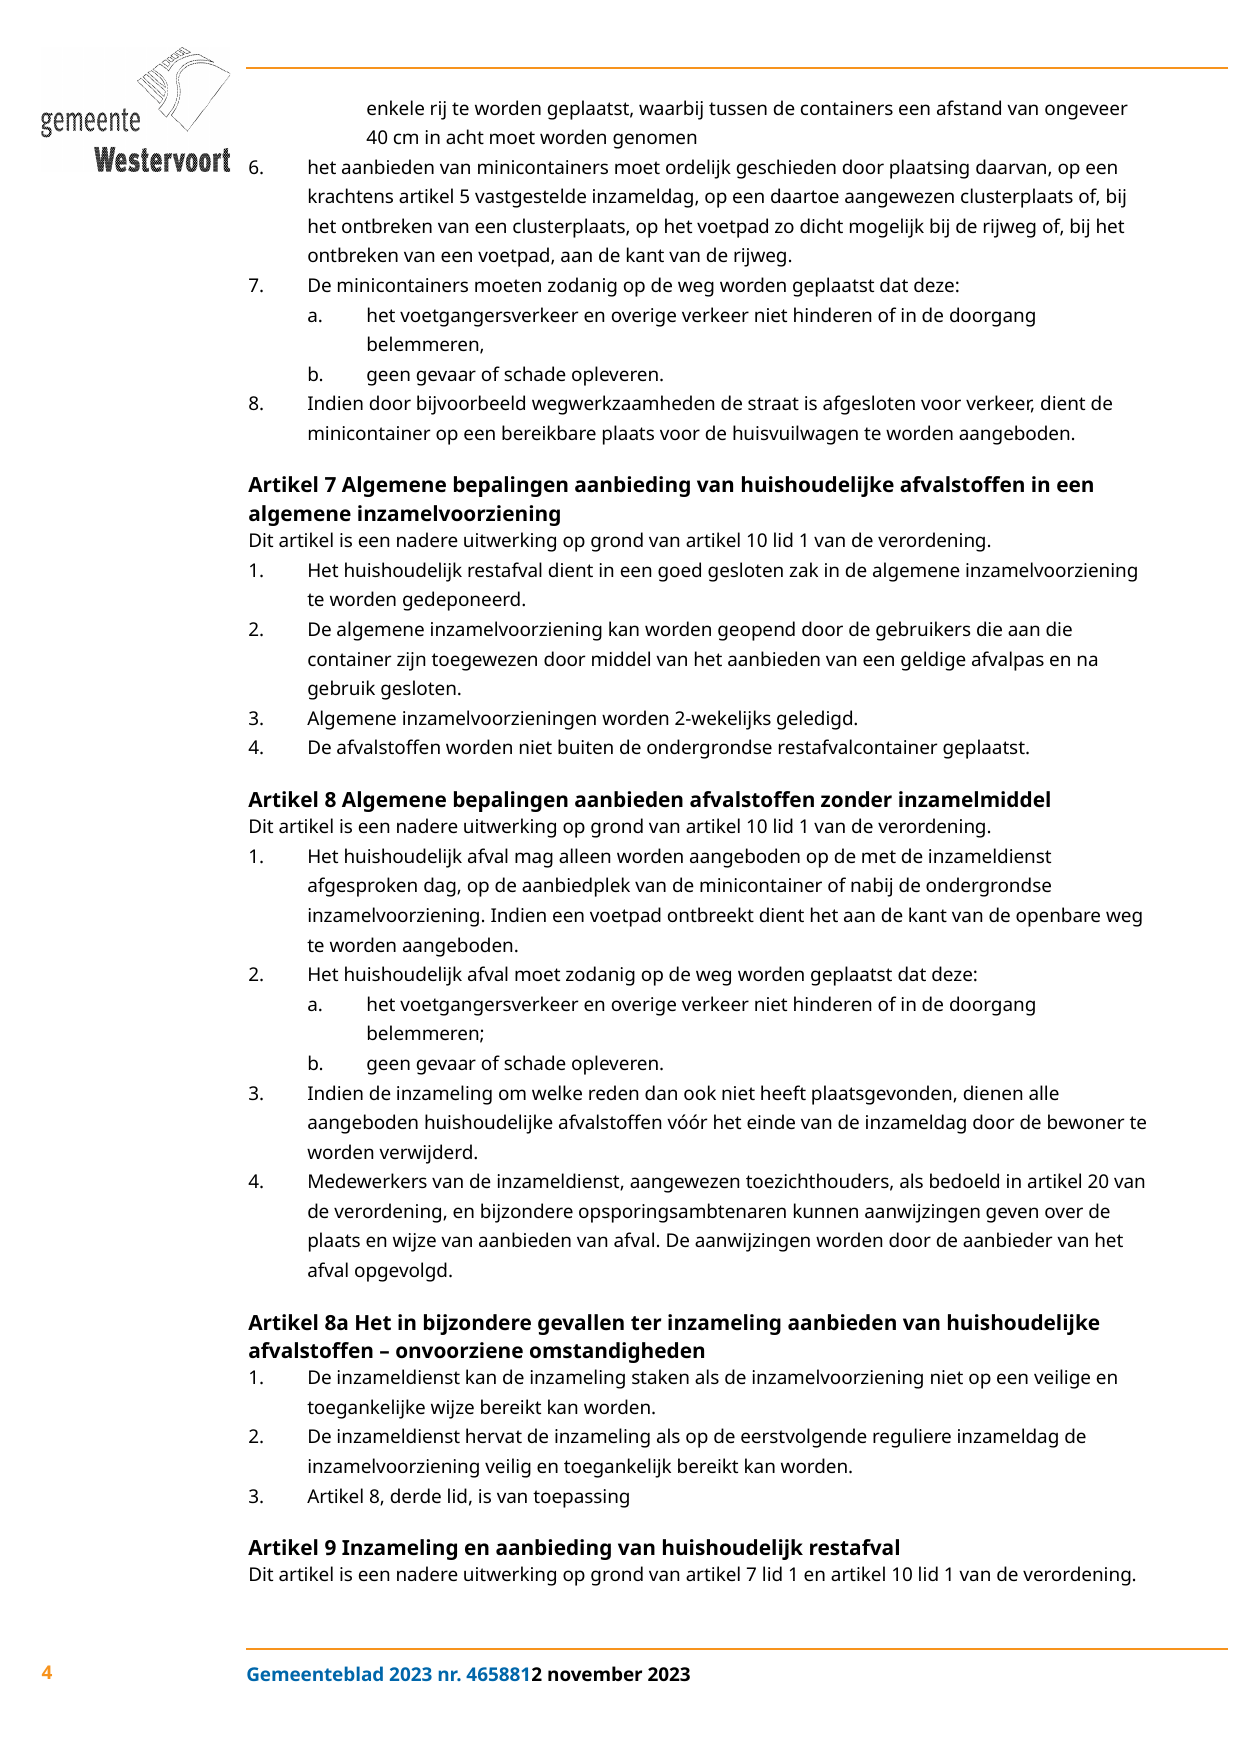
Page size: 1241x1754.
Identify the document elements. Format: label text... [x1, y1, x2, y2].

list geen gevaar of schade opleveren. [307, 361, 1152, 387]
list het voetgangersverkeer en overige verkeer niet hinderen of in de doorgang belemmeren, [307, 302, 1152, 357]
text Artikel 8 Algemene bepalingen aanbieden afvalstoffen zonder inzamelmiddel [248, 785, 1152, 813]
list Het huishoudelijk restafval dient in een goed gesloten zak in de algemene inzamelvoorziening te worden gedeponeerd. [248, 557, 1152, 612]
text Dit artikel is een nadere uitwerking op grond van artikel 7 lid 1 en artikel 10 lid 1 van de verordening. [248, 1562, 1152, 1587]
list Algemene inzamelvoorzieningen worden 2-wekelijks geledigd. [248, 705, 1152, 731]
text Artikel 9 Inzameling en aanbieding van huishoudelijk restafval [248, 1533, 1152, 1562]
list De algemene inzamelvoorziening kan worden geopend door de gebruikers die aan die container zijn toegewezen door middel van het aanbieden van een geldige afvalpas en na gebruik gesloten. [248, 616, 1152, 701]
list Indien door bijvoorbeeld wegwerkzaamheden de straat is afgesloten voor verkeer, dient de minicontainer op een bereikbare plaats voor de huisvuilwagen te worden aangeboden. [248, 391, 1152, 446]
list Indien de inzameling om welke reden dan ook niet heeft plaatsgevonden, dienen alle aangeboden huishoudelijke afvalstoffen vóór het einde van de inzameldag door de bewoner te worden verwijderd. [248, 1080, 1152, 1164]
text Artikel 8a Het in bijzondere gevallen ter inzameling aanbieden van huishoudelijke afvalstoffen – onvoorziene omstandigheden [248, 1308, 1152, 1364]
list De inzameldienst hervat de inzameling als op de eerstvolgende reguliere inzameldag de inzamelvoorziening veilig en toegankelijk bereikt kan worden. [248, 1424, 1152, 1479]
picture [41, 47, 231, 172]
list Het huishoudelijk afval mag alleen worden aangeboden op de met de inzameldienst afgesproken dag, op de aanbiedplek van de minicontainer of nabij de ondergrondse inzamelvoorziening. Indien een voetpad ontbreekt dient het aan de kant van de openbare weg te worden aangeboden. [248, 843, 1152, 957]
list De inzameldienst kan de inzameling staken als de inzamelvoorziening niet op een veilige en toegankelijke wijze bereikt kan worden. [248, 1364, 1152, 1420]
list Het huishoudelijk afval moet zodanig op de weg worden geplaatst dat deze: [248, 961, 1152, 987]
list De afvalstoffen worden niet buiten de ondergrondse restafvalcontainer geplaatst. [248, 734, 1152, 760]
list geen gevaar of schade opleveren. [307, 1050, 1152, 1076]
list enkele rij te worden geplaatst, waarbij tussen de containers een afstand van ongeveer 40 cm in acht moet worden genomen [307, 95, 1152, 150]
text Dit artikel is een nadere uitwerking op grond van artikel 10 lid 1 van de verordening. [248, 813, 1152, 839]
text Dit artikel is een nadere uitwerking op grond van artikel 10 lid 1 van de verordening. [248, 527, 1152, 553]
list De minicontainers moeten zodanig op de weg worden geplaatst dat deze: [248, 272, 1152, 298]
list Artikel 8, derde lid, is van toepassing [248, 1483, 1152, 1508]
text Artikel 7 Algemene bepalingen aanbieding van huishoudelijke afvalstoffen in een algemene inzamelvoorziening [248, 471, 1152, 527]
list Medewerkers van de inzameldienst, aangewezen toezichthouders, als bedoeld in artikel 20 van de verordening, en bijzondere opsporingsambtenaren kunnen aanwijzingen geven over de plaats en wijze van aanbieden van afval. De aanwijzingen worden door de aanbieder van het afval opgevolgd. [248, 1168, 1152, 1283]
list het voetgangersverkeer en overige verkeer niet hinderen of in de doorgang belemmeren; [307, 991, 1152, 1046]
list het aanbieden van minicontainers moet ordelijk geschieden door plaatsing daarvan, op een krachtens artikel 5 vastgestelde inzameldag, op een daartoe aangewezen clusterplaats of, bij het ontbreken van een clusterplaats, op het voetpad zo dicht mogelijk bij de rijweg of, bij het ontbreken van een voetpad, aan de kant van de rijweg. [248, 154, 1152, 268]
